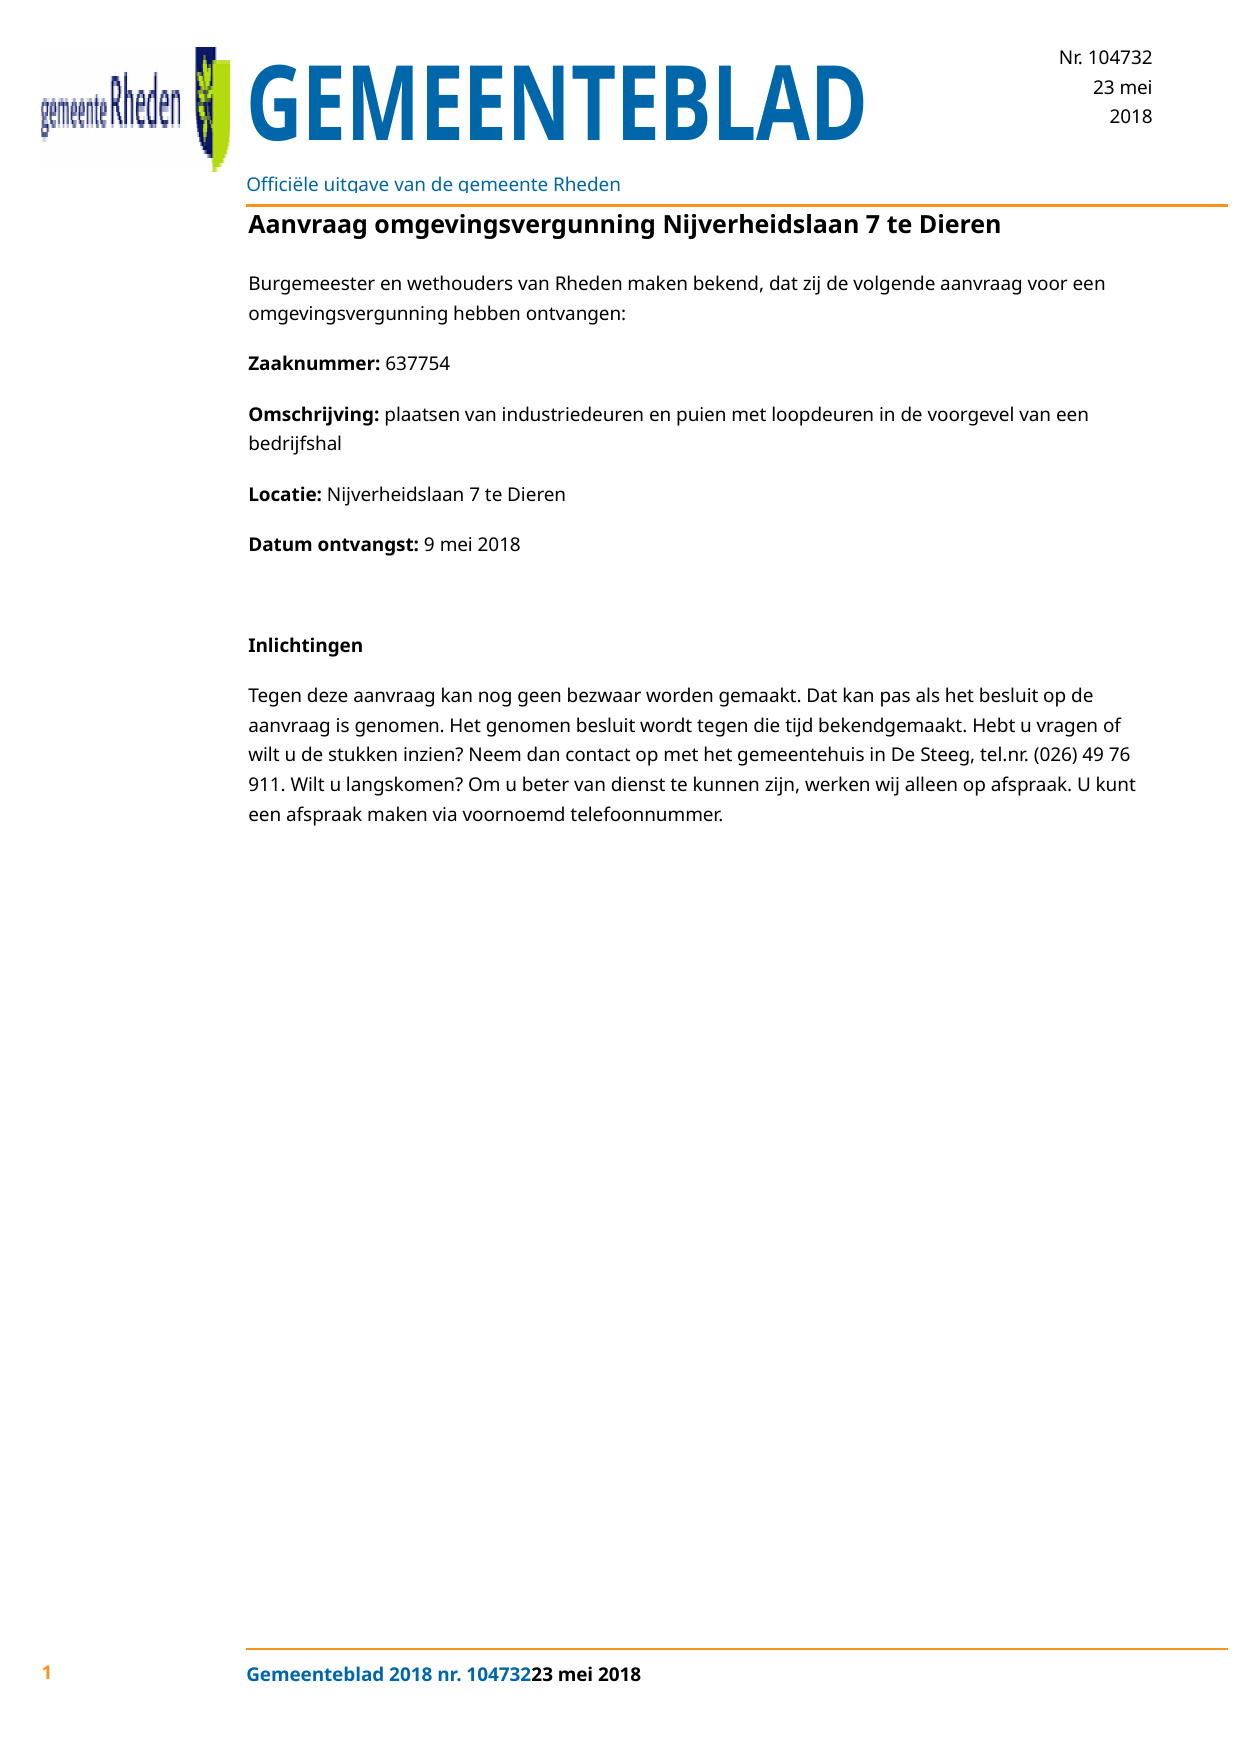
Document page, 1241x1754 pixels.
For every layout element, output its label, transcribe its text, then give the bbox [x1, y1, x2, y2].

text Locatie: Nijverheidslaan 7 te Dieren [248, 481, 1152, 506]
text Zaaknummer: 637754 [248, 350, 1152, 376]
text Aanvraag omgevingsvergunning Nijverheidslaan 7 te Dieren [248, 207, 1152, 241]
text Omschrijving: plaatsen van industriedeuren en puien met loopdeuren in de voorgevel van een bedrijfshal [248, 401, 1152, 456]
text Tegen deze aanvraag kan nog geen bezwaar worden gemaakt. Dat kan pas als het besluit op de aanvraag is genomen. Het genomen besluit wordt tegen die tijd bekendgemaakt. Hebt u vragen of wilt u de stukken inzien? Neem dan contact op met het gemeentehuis in De Steeg, tel.nr. (026) 49 76 911. Wilt u langskomen? Om u beter van dienst te kunnen zijn, werken wij alleen op afspraak. U kunt een afspraak maken via voornoemd telefoonnummer. [248, 682, 1152, 826]
picture [41, 47, 231, 172]
text Burgemeester en wethouders van Rheden maken bekend, dat zij de volgende aanvraag voor een omgevingsvergunning hebben ontvangen: [248, 270, 1152, 326]
text Datum ontvangst: 9 mei 2018 [248, 531, 1152, 557]
text Inlichtingen [248, 632, 1152, 658]
